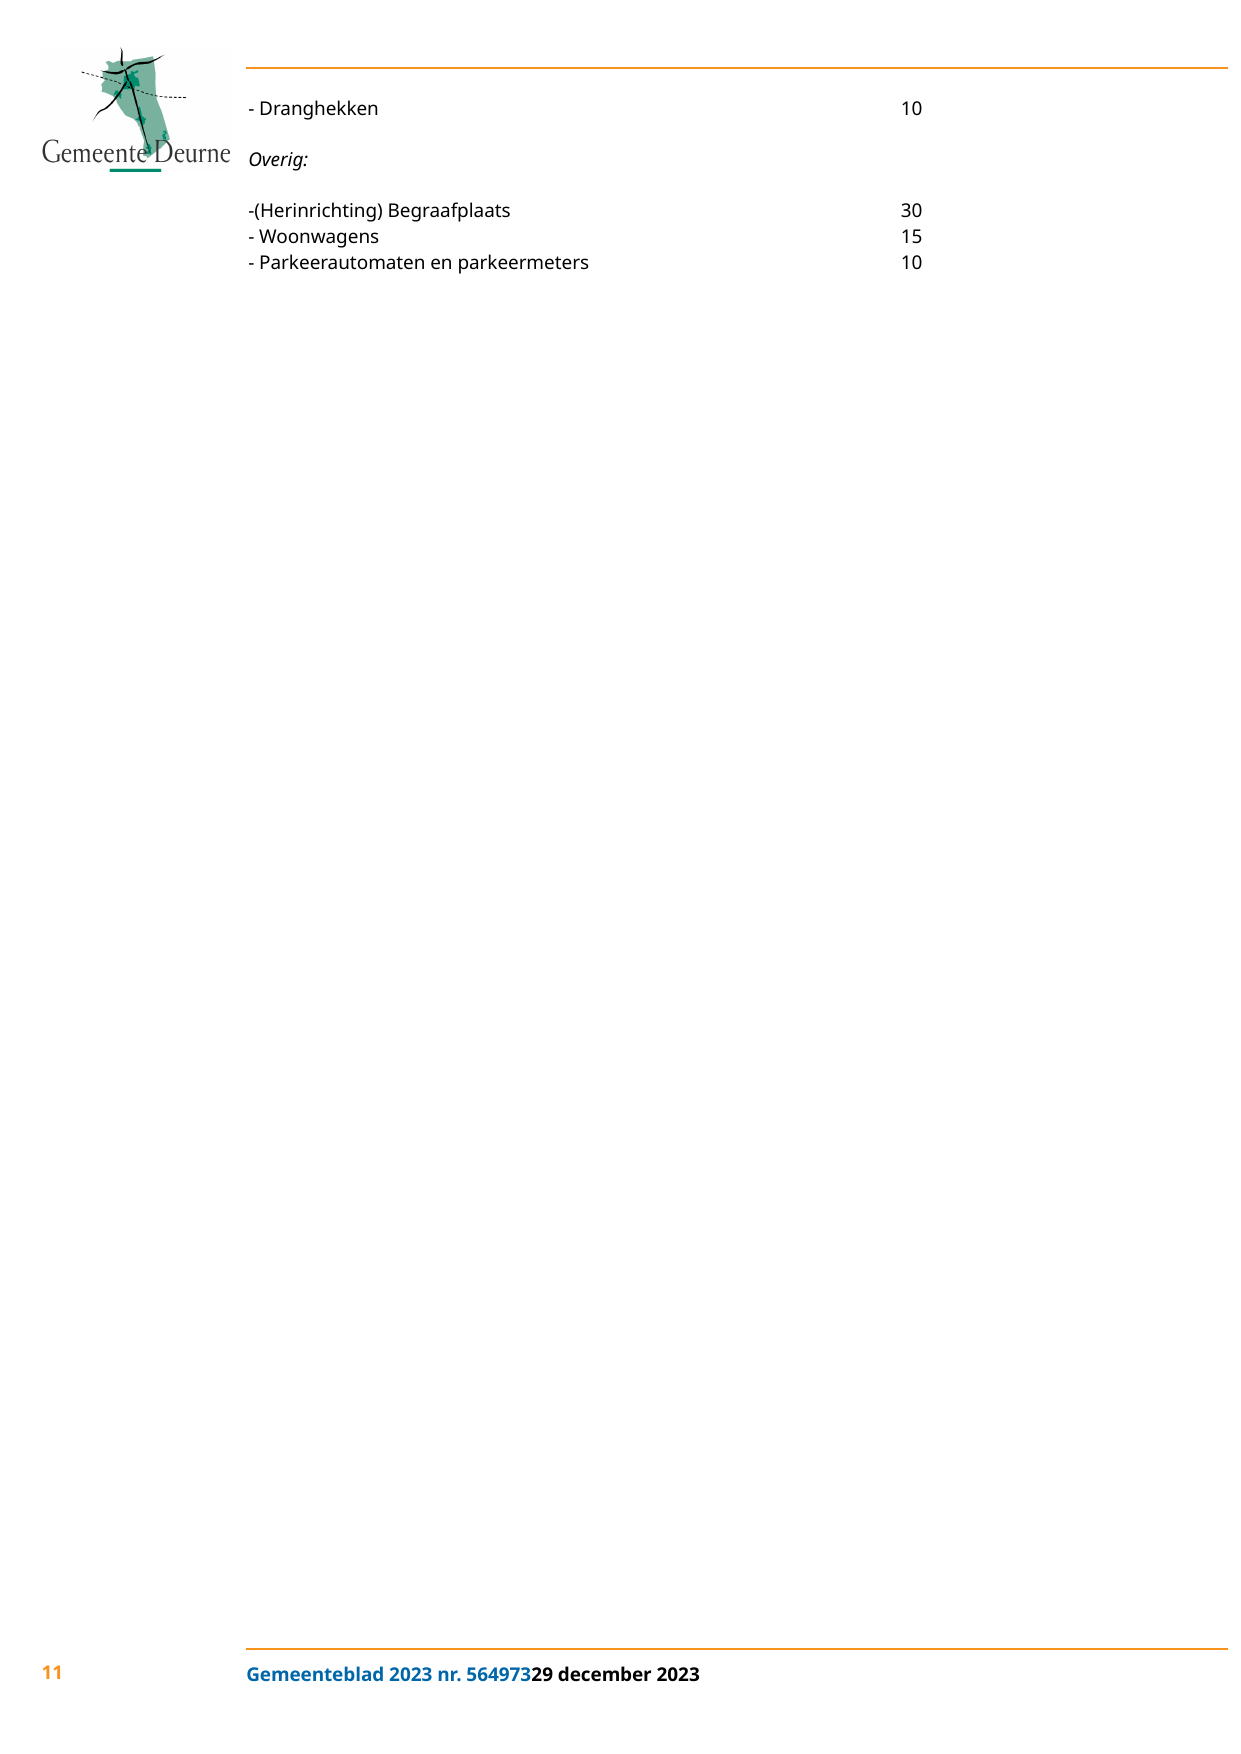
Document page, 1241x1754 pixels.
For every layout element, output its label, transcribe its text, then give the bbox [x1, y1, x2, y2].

table_cell - Parkeerautomaten en parkeermeters [248, 249, 901, 275]
table_cell [248, 121, 901, 146]
table_cell [901, 146, 1152, 172]
table_cell - Dranghekken [248, 95, 901, 121]
table_cell -(Herinrichting) Begraafplaats [248, 198, 901, 223]
table_cell [901, 121, 1152, 146]
picture [41, 47, 231, 172]
table_cell Overig: [248, 146, 901, 172]
table_cell - Woonwagens [248, 224, 901, 249]
table_cell 15 [901, 224, 1152, 249]
table_cell [901, 172, 1152, 198]
table_cell 10 [901, 249, 1152, 275]
table_cell [248, 172, 901, 198]
table_cell 10 [901, 95, 1152, 121]
table_cell 30 [901, 198, 1152, 223]
